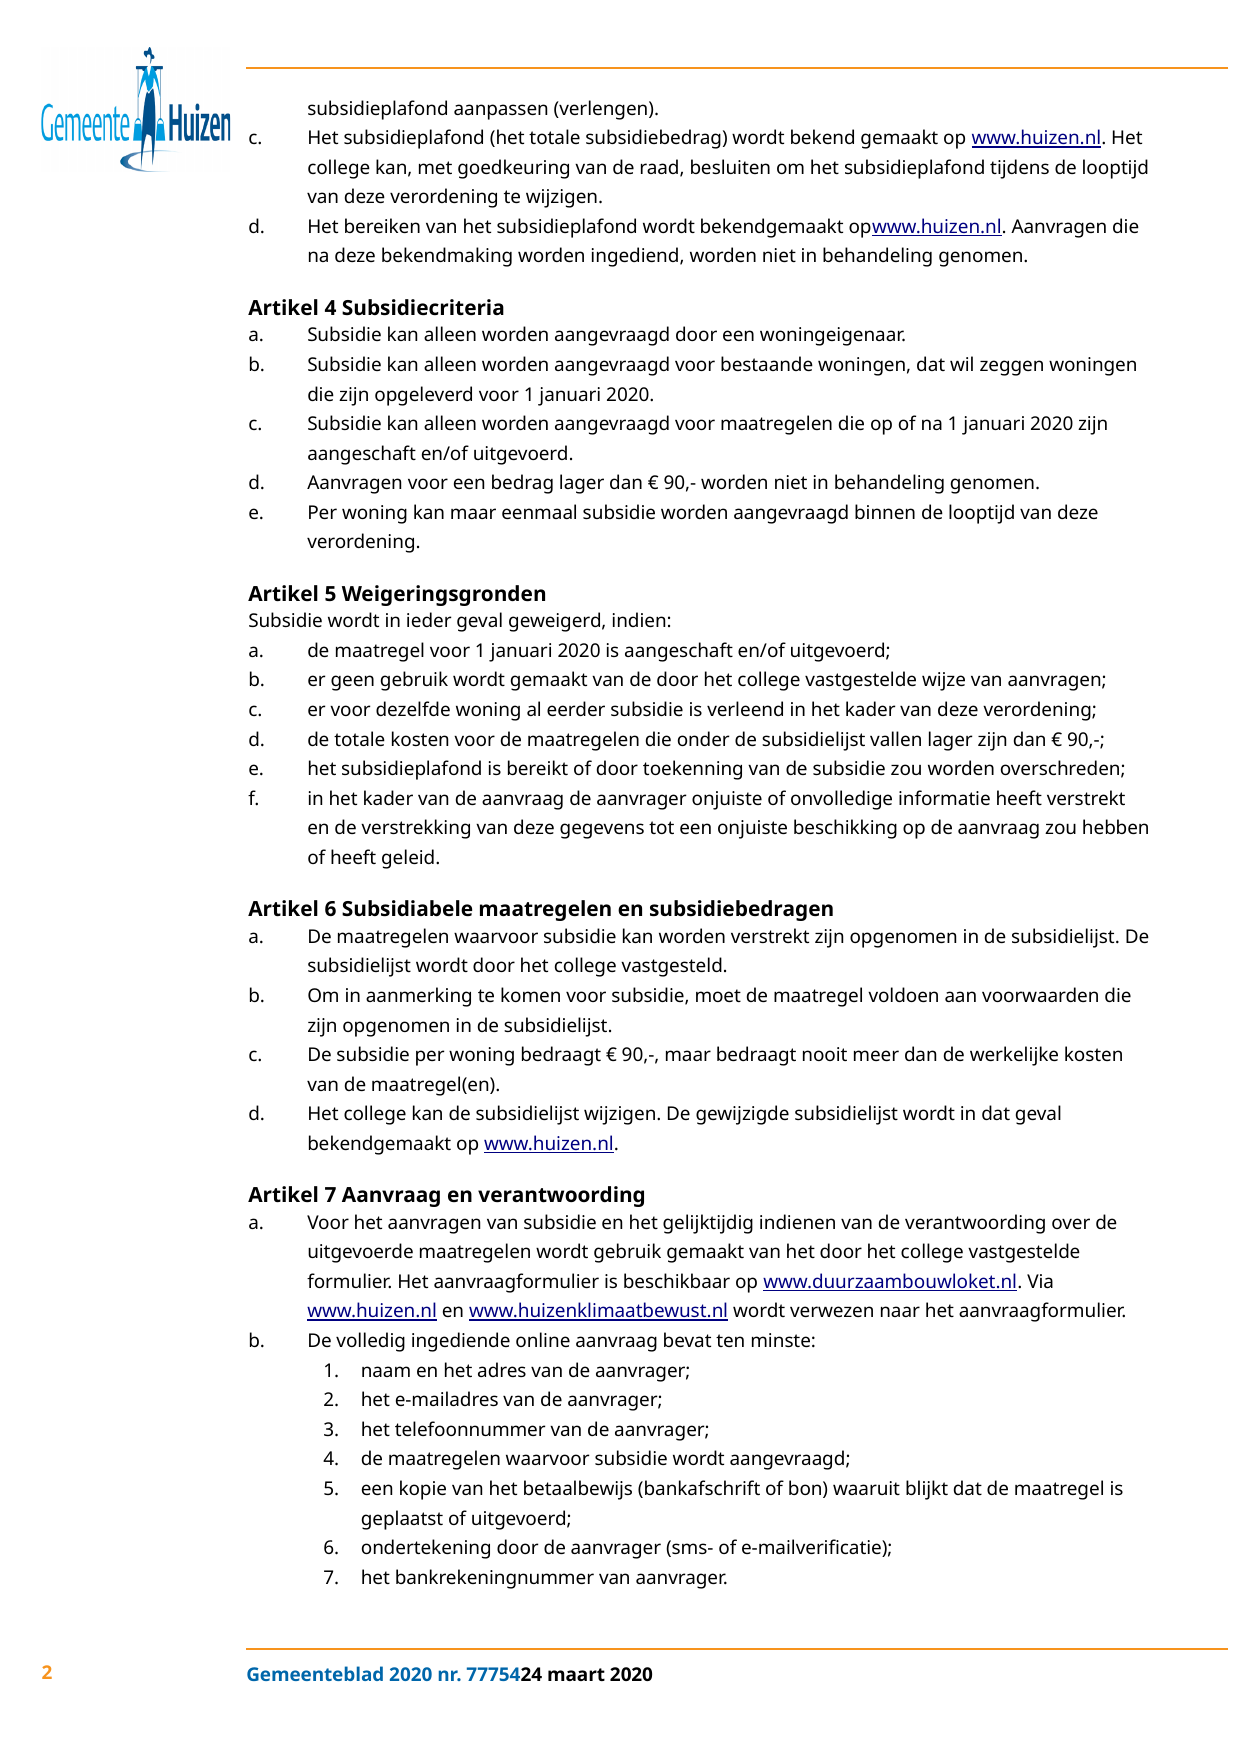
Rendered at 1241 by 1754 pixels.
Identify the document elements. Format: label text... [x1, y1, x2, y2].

list in het kader van de aanvraag de aanvrager onjuiste of onvolledige informatie heeft verstrekt en de verstrekking van deze gegevens tot een onjuiste beschikking op de aanvraag zou hebben of heeft geleid. [248, 785, 1152, 870]
list het e-mailadres van de aanvrager; [323, 1386, 1152, 1412]
list Het bereiken van het subsidieplafond wordt bekendgemaakt opwww.huizen.nl. Aanvragen die na deze bekendmaking worden ingediend, worden niet in behandeling genomen. [248, 213, 1152, 268]
text Artikel 7 Aanvraag en verantwoording [248, 1181, 1152, 1209]
text Subsidie wordt in ieder geval geweigerd, indien: [248, 607, 1152, 633]
list Subsidie kan alleen worden aangevraagd voor maatregelen die op of na 1 januari 2020 zijn aangeschaft en/of uitgevoerd. [248, 410, 1152, 466]
list de maatregelen waarvoor subsidie wordt aangevraagd; [323, 1446, 1152, 1471]
list een kopie van het betaalbewijs (bankafschrift of bon) waaruit blijkt dat de maatregel is geplaatst of uitgevoerd; [323, 1475, 1152, 1531]
list naam en het adres van de aanvrager; [323, 1357, 1152, 1383]
list er voor dezelfde woning al eerder subsidie is verleend in het kader van deze verordening; [248, 696, 1152, 722]
list subsidieplafond aanpassen (verlengen). [248, 95, 1152, 121]
list De subsidie per woning bedraagt € 90,-, maar bedraagt nooit meer dan de werkelijke kosten van de maatregel(en). [248, 1041, 1152, 1097]
list ondertekening door de aanvrager (sms- of e-mailverificatie); [323, 1534, 1152, 1560]
list Subsidie kan alleen worden aangevraagd voor bestaande woningen, dat wil zeggen woningen die zijn opgeleverd voor 1 januari 2020. [248, 351, 1152, 406]
list de totale kosten voor de maatregelen die onder de subsidielijst vallen lager zijn dan € 90,-; [248, 726, 1152, 752]
text Artikel 6 Subsidiabele maatregelen en subsidiebedragen [248, 894, 1152, 923]
list Het subsidieplafond (het totale subsidiebedrag) wordt bekend gemaakt op www.huizen.nl. Het college kan, met goedkeuring van de raad, besluiten om het subsidieplafond tijdens de looptijd van deze verordening te wijzigen. [248, 124, 1152, 209]
list de maatregel voor 1 januari 2020 is aangeschaft en/of uitgevoerd; [248, 637, 1152, 663]
list Aanvragen voor een bedrag lager dan € 90,- worden niet in behandeling genomen. [248, 469, 1152, 495]
list het bankrekeningnummer van aanvrager. [323, 1564, 1152, 1590]
text Artikel 5 Weigeringsgronden [248, 579, 1152, 607]
list Subsidie kan alleen worden aangevraagd door een woningeigenaar. [248, 322, 1152, 347]
list Het college kan de subsidielijst wijzigen. De gewijzigde subsidielijst wordt in dat geval bekendgemaakt op www.huizen.nl. [248, 1101, 1152, 1156]
list er geen gebruik wordt gemaakt van de door het college vastgestelde wijze van aanvragen; [248, 667, 1152, 692]
list Voor het aanvragen van subsidie en het gelijktijdig indienen van de verantwoording over de uitgevoerde maatregelen wordt gebruik gemaakt van het door het college vastgestelde formulier. Het aanvraagformulier is beschikbaar op www.duurzaambouwloket.nl. Via www.huizen.nl en www.huizenklimaatbewust.nl wordt verwezen naar het aanvraagformulier. [248, 1209, 1152, 1323]
list het subsidieplafond is bereikt of door toekenning van de subsidie zou worden overschreden; [248, 755, 1152, 781]
list het telefoonnummer van de aanvrager; [323, 1416, 1152, 1442]
text Artikel 4 Subsidiecriteria [248, 293, 1152, 322]
list De volledig ingediende online aanvraag bevat ten minste: [248, 1327, 1152, 1353]
list De maatregelen waarvoor subsidie kan worden verstrekt zijn opgenomen in de subsidielijst. De subsidielijst wordt door het college vastgesteld. [248, 923, 1152, 978]
list Per woning kan maar eenmaal subsidie worden aangevraagd binnen de looptijd van deze verordening. [248, 499, 1152, 554]
picture [41, 47, 231, 172]
list Om in aanmerking te komen voor subsidie, moet de maatregel voldoen aan voorwaarden die zijn opgenomen in de subsidielijst. [248, 982, 1152, 1037]
